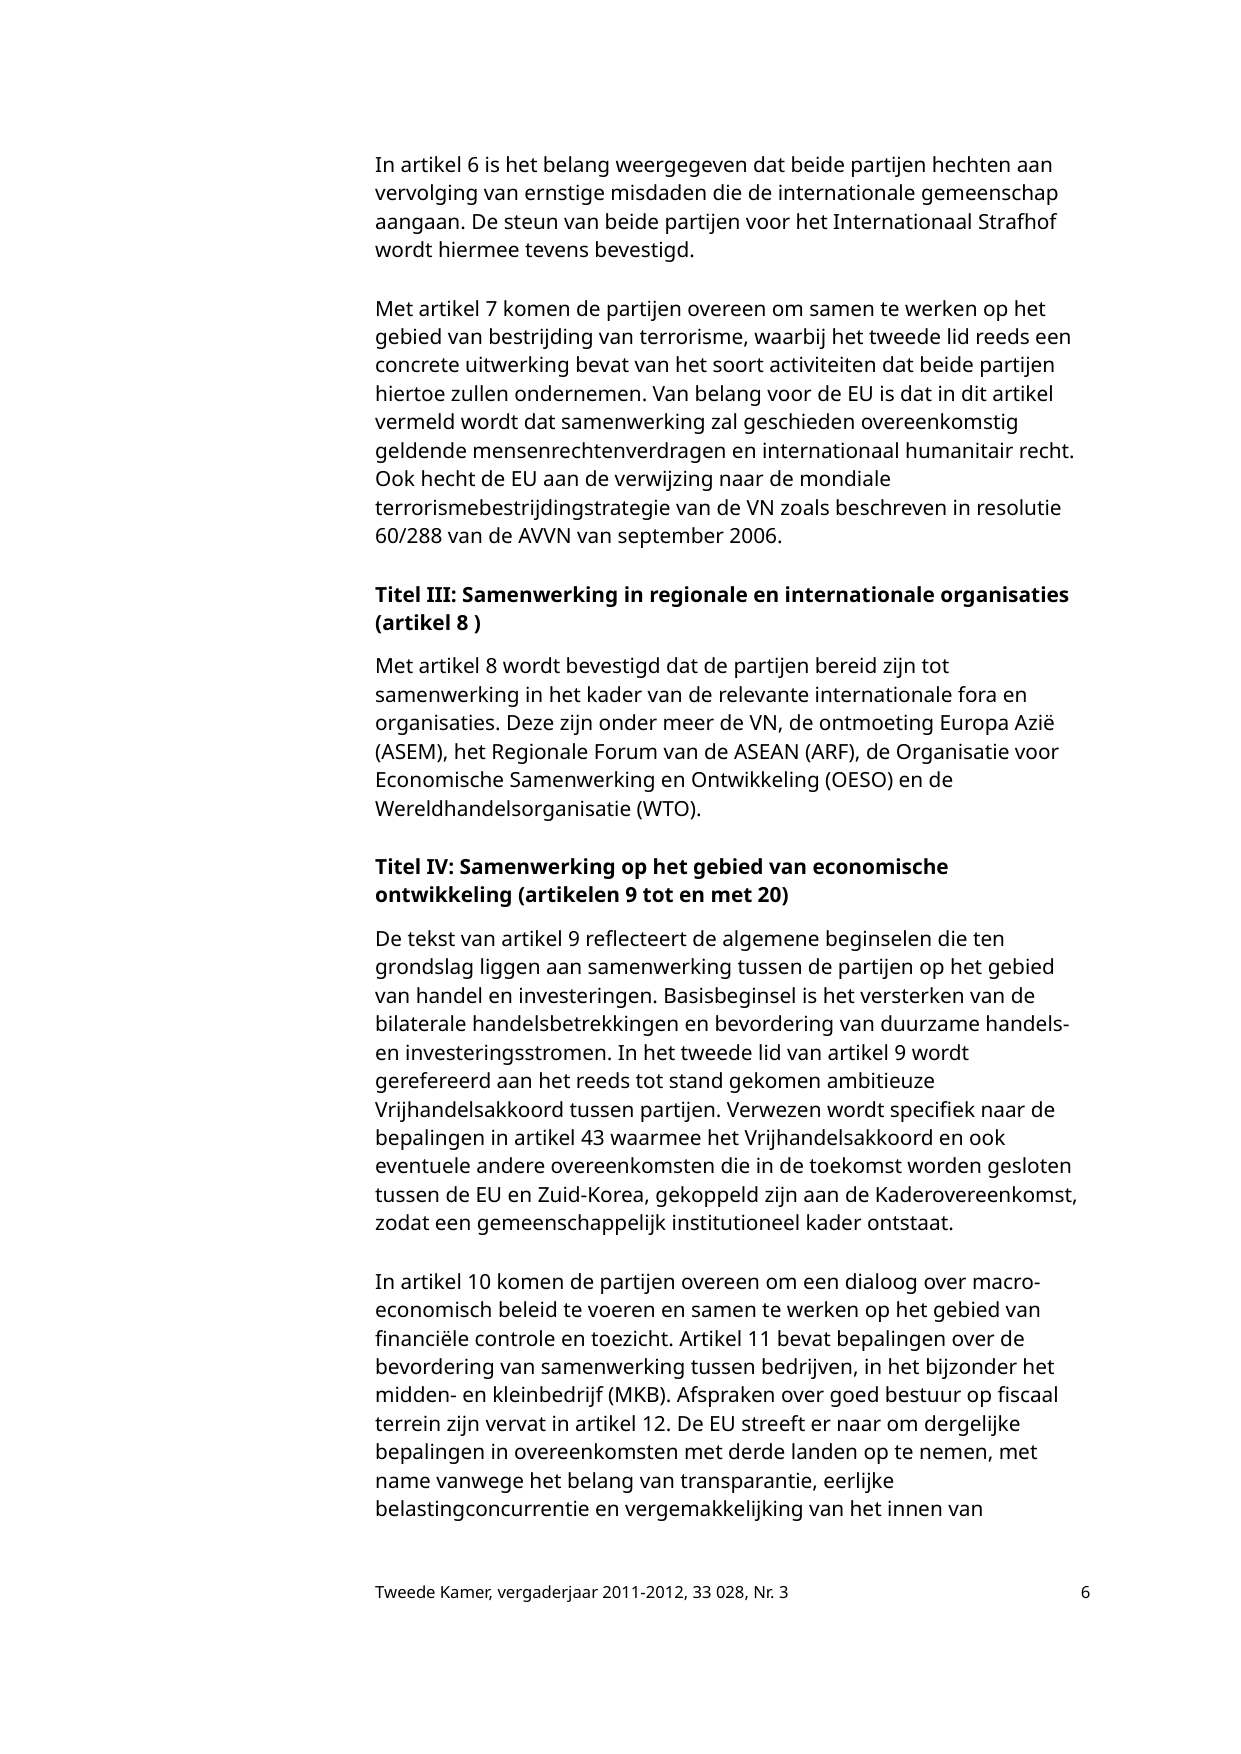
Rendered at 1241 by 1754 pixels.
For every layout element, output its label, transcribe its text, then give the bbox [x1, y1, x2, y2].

text In artikel 10 komen de partijen overeen om een dialoog over macro-economisch beleid te voeren en samen te werken op het gebied van financiële controle en toezicht. Artikel 11 bevat bepalingen over de bevordering van samenwerking tussen bedrijven, in het bijzonder het midden- en kleinbedrijf (MKB). Afspraken over goed bestuur op fiscaal terrein zijn vervat in artikel 12. De EU streeft er naar om dergelijke bepalingen in overeenkomsten met derde landen op te nemen, met name vanwege het belang van transparantie, eerlijke belastingconcurrentie en vergemakkelijking van het innen van [375, 1267, 1090, 1523]
text In artikel 6 is het belang weergegeven dat beide partijen hechten aan vervolging van ernstige misdaden die de internationale gemeenschap aangaan. De steun van beide partijen voor het Internationaal Strafhof wordt hiermee tevens bevestigd. [375, 150, 1090, 264]
text Titel III: Samenwerking in regionale en internationale organisaties (artikel 8 ) [375, 580, 1090, 637]
text De tekst van artikel 9 reflecteert de algemene beginselen die ten grondslag liggen aan samenwerking tussen de partijen op het gebied van handel en investeringen. Basisbeginsel is het versterken van de bilaterale handelsbetrekkingen en bevordering van duurzame handels- en investeringsstromen. In het tweede lid van artikel 9 wordt gerefereerd aan het reeds tot stand gekomen ambitieuze Vrijhandelsakkoord tussen partijen. Verwezen wordt specifiek naar de bepalingen in artikel 43 waarmee het Vrijhandelsakkoord en ook eventuele andere overeenkomsten die in de toekomst worden gesloten tussen de EU en Zuid-Korea, gekoppeld zijn aan de Kaderovereenkomst, zodat een gemeenschappelijk institutioneel kader ontstaat. [375, 924, 1090, 1237]
text Titel IV: Samenwerking op het gebied van economische ontwikkeling (artikelen 9 tot en met 20) [375, 852, 1090, 909]
text Met artikel 8 wordt bevestigd dat de partijen bereid zijn tot samenwerking in het kader van de relevante internationale fora en organisaties. Deze zijn onder meer de VN, de ontmoeting Europa Azië (ASEM), het Regionale Forum van de ASEAN (ARF), de Organisatie voor Economische Samenwerking en Ontwikkeling (OESO) en de Wereldhandelsorganisatie (WTO). [375, 652, 1090, 822]
text Met artikel 7 komen de partijen overeen om samen te werken op het gebied van bestrijding van terrorisme, waarbij het tweede lid reeds een concrete uitwerking bevat van het soort activiteiten dat beide partijen hiertoe zullen ondernemen. Van belang voor de EU is dat in dit artikel vermeld wordt dat samenwerking zal geschieden overeenkomstig geldende mensenrechtenverdragen en internationaal humanitair recht. Ook hecht de EU aan de verwijzing naar de mondiale terrorismebestrijdingstrategie van de VN zoals beschreven in resolutie 60/288 van de AVVN van september 2006. [375, 294, 1090, 550]
